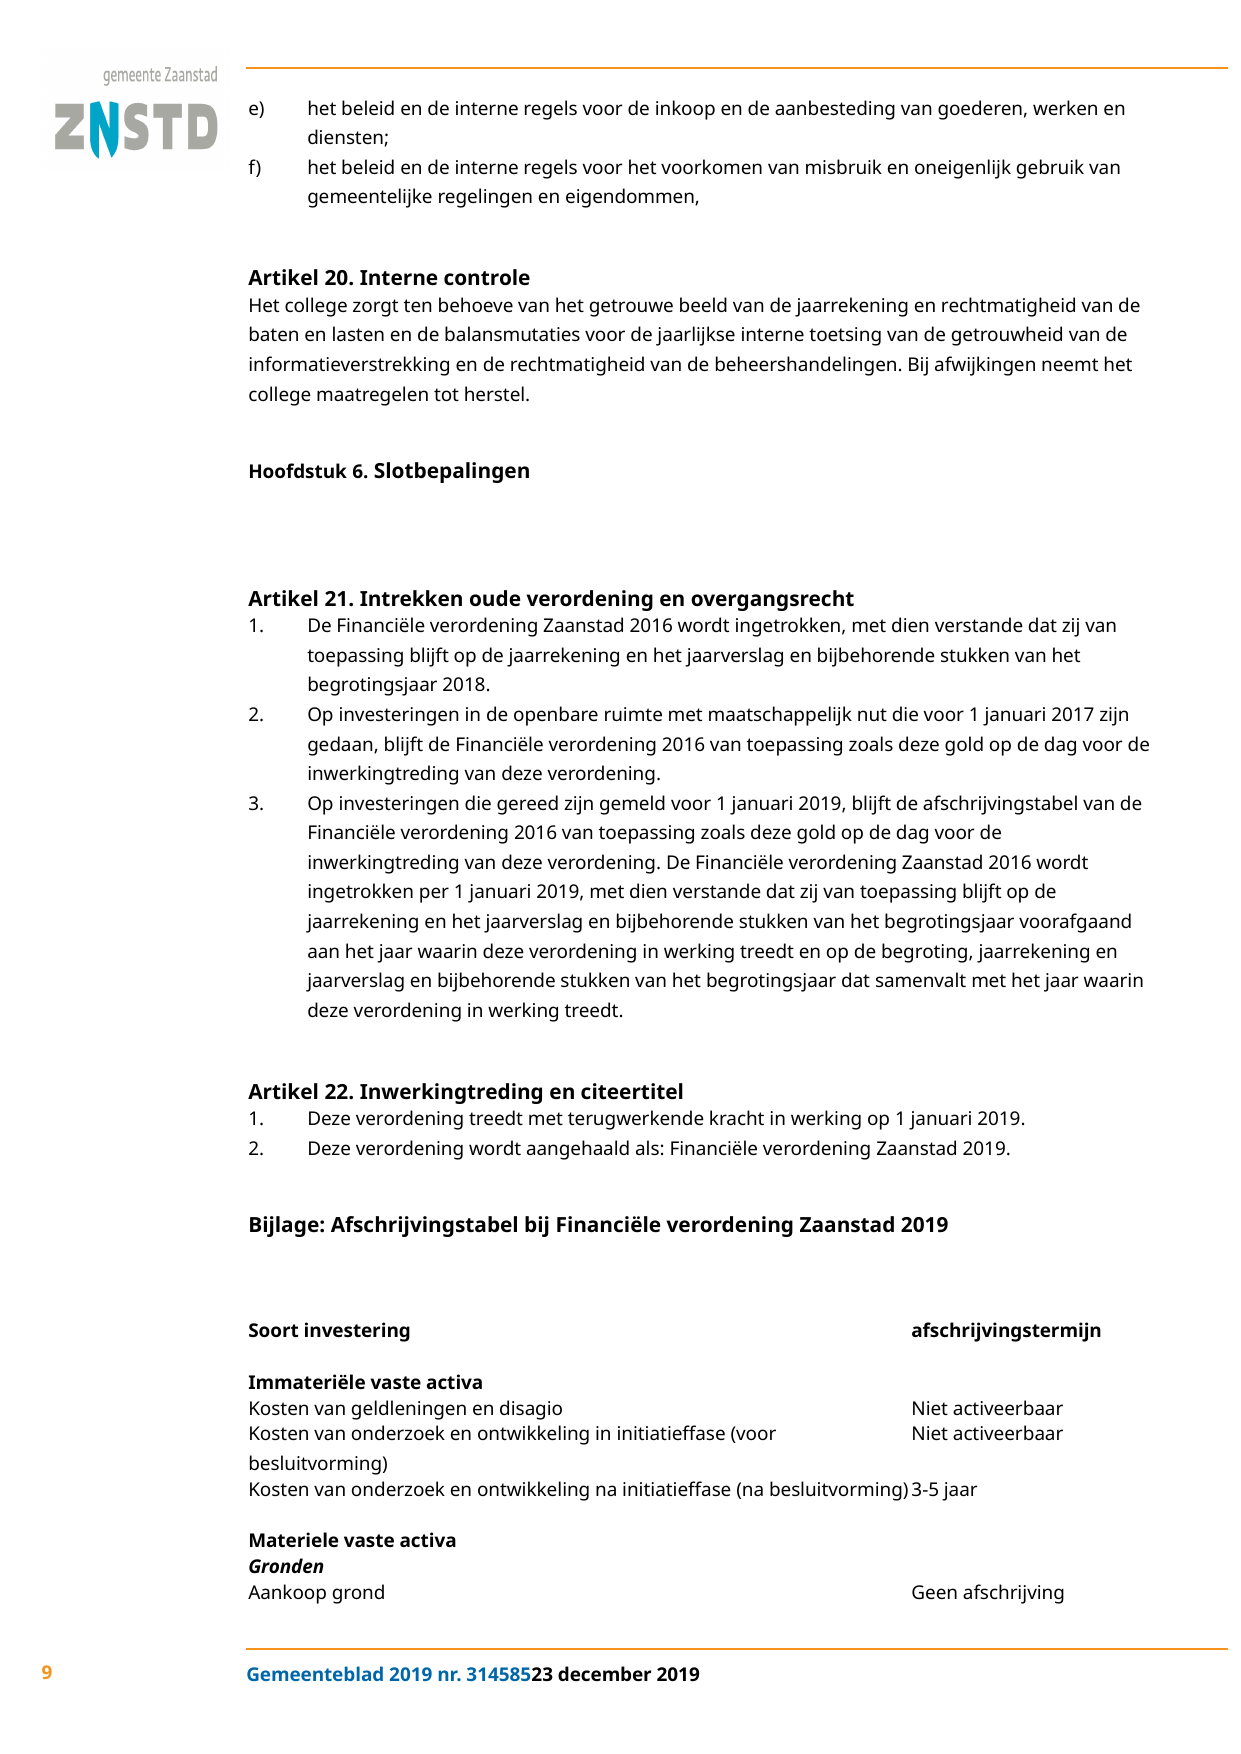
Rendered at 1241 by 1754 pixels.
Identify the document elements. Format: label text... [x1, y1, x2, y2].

table_header Soort investering [248, 1318, 911, 1343]
table_cell Materiele vaste activa [248, 1528, 1152, 1553]
list De Financiële verordening Zaanstad 2016 wordt ingetrokken, met dien verstande dat zij van toepassing blijft op de jaarrekening en het jaarverslag en bijbehorende stukken van het begrotingsjaar 2018. [248, 612, 1152, 697]
table_cell Kosten van onderzoek en ontwikkeling in initiatieffase (voor besluitvorming) [248, 1421, 911, 1476]
table_header afschrijvingstermijn [911, 1318, 1152, 1343]
list Op investeringen in de openbare ruimte met maatschappelijk nut die voor 1 januari 2017 zijn gedaan, blijft de Financiële verordening 2016 van toepassing zoals deze gold op de dag voor de inwerkingtreding van deze verordening. [248, 701, 1152, 786]
text Het college zorgt ten behoeve van het getrouwe beeld van de jaarrekening en rechtmatigheid van de baten en lasten en de balansmutaties voor de jaarlijkse interne toetsing van de getrouwheid van de informatieverstrekking en de rechtmatigheid van de beheershandelingen. Bij afwijkingen neemt het college maatregelen tot herstel. [248, 292, 1152, 406]
text Artikel 21. Intrekken oude verordening en overgangsrecht [248, 584, 1152, 612]
table_cell [248, 1502, 911, 1527]
table_cell Niet activeerbaar [911, 1421, 1152, 1476]
table_cell Immateriële vaste activa [248, 1369, 1152, 1395]
table_cell Geen afschrijving [911, 1579, 1152, 1604]
table_cell [911, 1344, 1152, 1369]
list het beleid en de interne regels voor de inkoop en de aanbesteding van goederen, werken en diensten; [248, 95, 1152, 150]
table_cell [911, 1553, 1152, 1579]
text Artikel 22. Inwerkingtreding en citeertitel [248, 1077, 1152, 1106]
text Artikel 20. Interne controle [248, 263, 1152, 292]
list het beleid en de interne regels voor het voorkomen van misbruik en oneigenlijk gebruik van gemeentelijke regelingen en eigendommen, [248, 154, 1152, 209]
picture [41, 47, 231, 172]
table_cell Niet activeerbaar [911, 1395, 1152, 1421]
table_cell Kosten van geldleningen en disagio [248, 1395, 911, 1421]
table_cell [248, 1344, 911, 1369]
table_cell [911, 1502, 1152, 1527]
text Bijlage: Afschrijvingstabel bij Financiële verordening Zaanstad 2019 [248, 1210, 1152, 1239]
table_cell Kosten van onderzoek en ontwikkeling na initiatieffase (na besluitvorming) [248, 1476, 911, 1502]
list Op investeringen die gereed zijn gemeld voor 1 januari 2019, blijft de afschrijvingstabel van de Financiële verordening 2016 van toepassing zoals deze gold op de dag voor de inwerkingtreding van deze verordening. De Financiële verordening Zaanstad 2016 wordt ingetrokken per 1 januari 2019, met dien verstande dat zij van toepassing blijft op de jaarrekening en het jaarverslag en bijbehorende stukken van het begrotingsjaar voorafgaand aan het jaar waarin deze verordening in werking treedt en op de begroting, jaarrekening en jaarverslag en bijbehorende stukken van het begrotingsjaar dat samenvalt met het jaar waarin deze verordening in werking treedt. [248, 790, 1152, 1023]
list Deze verordening treedt met terugwerkende kracht in werking op 1 januari 2019. [248, 1106, 1152, 1131]
table_cell 3-5 jaar [911, 1476, 1152, 1502]
table_cell Gronden [248, 1553, 911, 1579]
list Deze verordening wordt aangehaald als: Financiële verordening Zaanstad 2019. [248, 1135, 1152, 1161]
text Hoofdstuk 6. Slotbepalingen [248, 456, 1152, 484]
table_cell Aankoop grond [248, 1579, 911, 1604]
